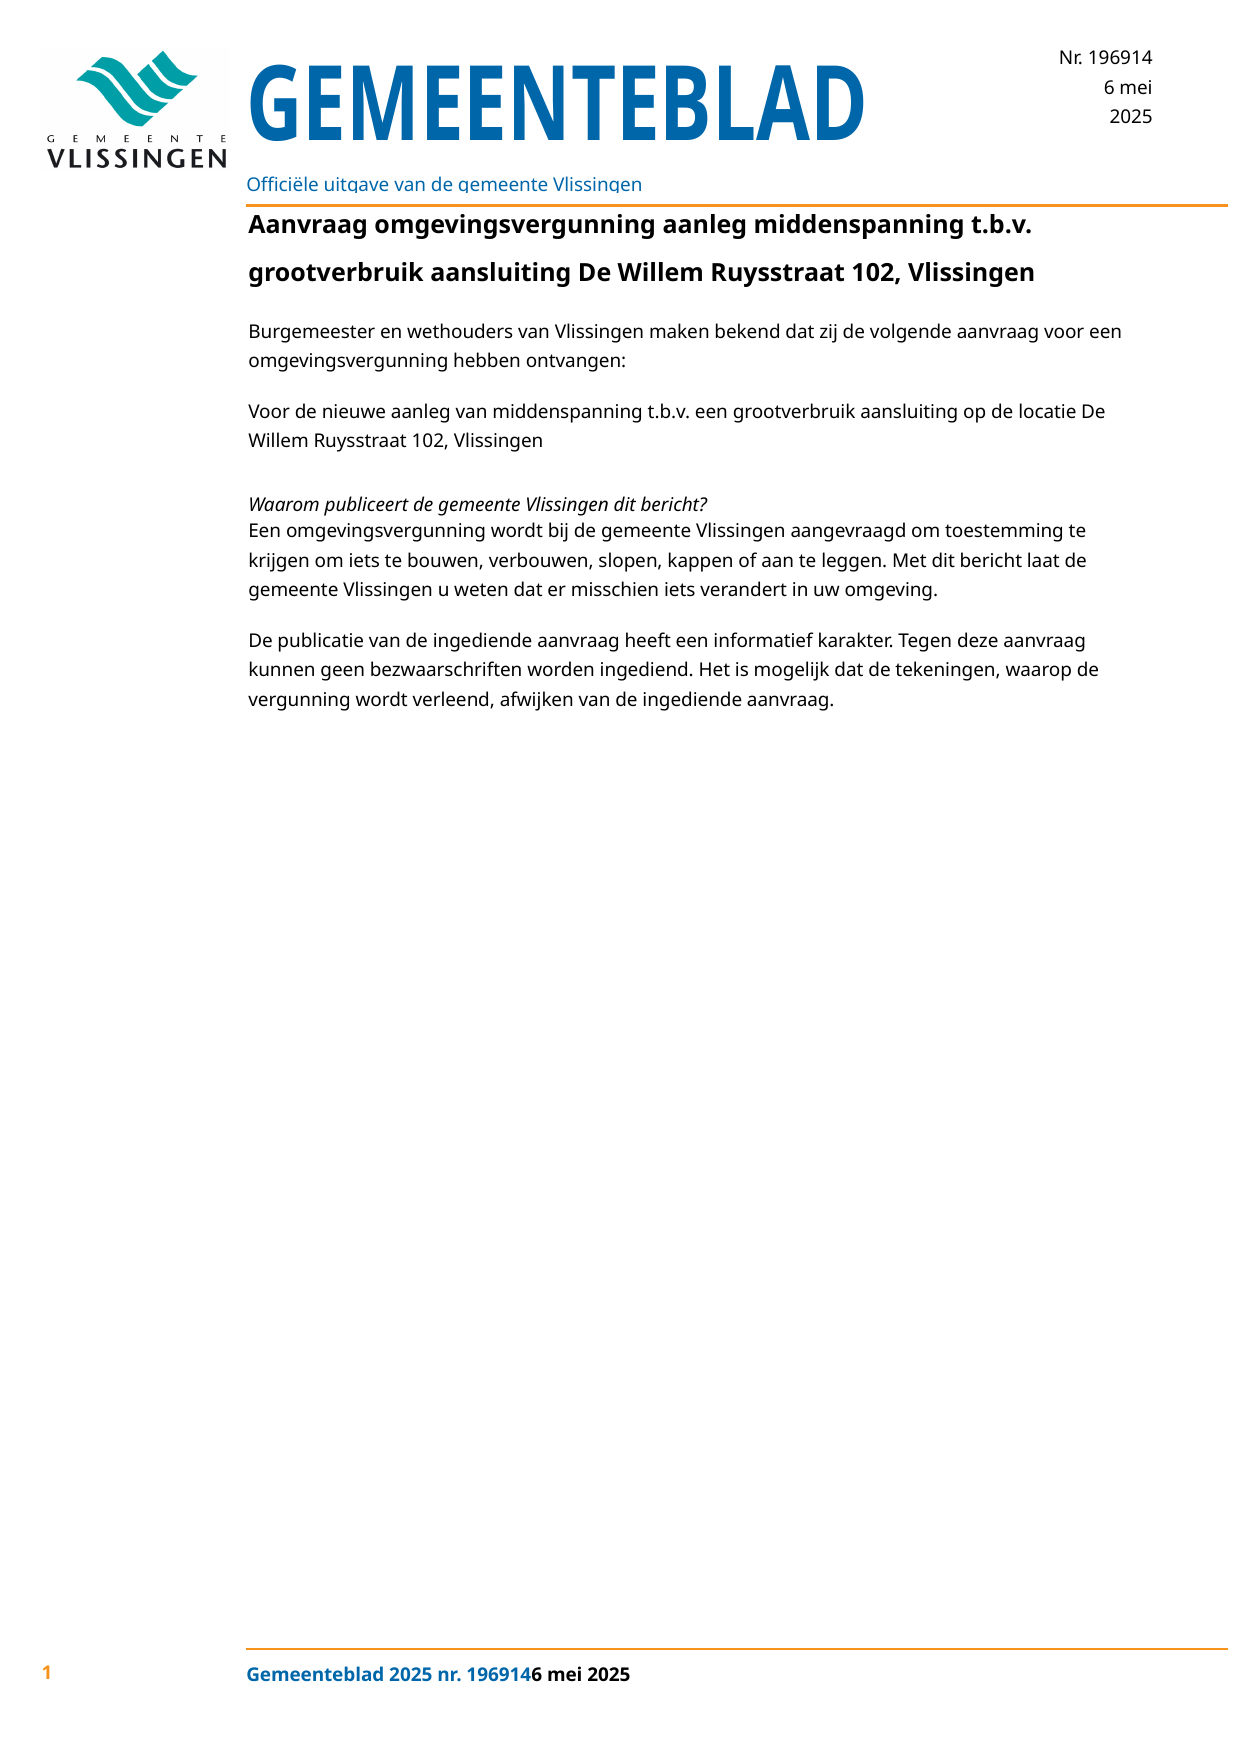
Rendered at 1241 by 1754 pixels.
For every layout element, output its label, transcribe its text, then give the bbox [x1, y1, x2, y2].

picture [41, 47, 231, 172]
text Voor de nieuwe aanleg van middenspanning t.b.v. een grootverbruik aansluiting op de locatie De Willem Ruysstraat 102, Vlissingen [248, 398, 1152, 453]
text Aanvraag omgevingsvergunning aanleg middenspanning t.b.v. grootverbruik aansluiting De Willem Ruysstraat 102, Vlissingen [248, 207, 1152, 288]
text Waarom publiceert de gemeente Vlissingen dit bericht? [248, 491, 1152, 517]
text De publicatie van de ingediende aanvraag heeft een informatief karakter. Tegen deze aanvraag kunnen geen bezwaarschriften worden ingediend. Het is mogelijk dat de tekeningen, waarop de vergunning wordt verleend, afwijken van de ingediende aanvraag. [248, 627, 1152, 712]
text Burgemeester en wethouders van Vlissingen maken bekend dat zij de volgende aanvraag voor een omgevingsvergunning hebben ontvangen: [248, 318, 1152, 373]
text Een omgevingsvergunning wordt bij de gemeente Vlissingen aangevraagd om toestemming te krijgen om iets te bouwen, verbouwen, slopen, kappen of aan te leggen. Met dit bericht laat de gemeente Vlissingen u weten dat er misschien iets verandert in uw omgeving. [248, 517, 1152, 602]
